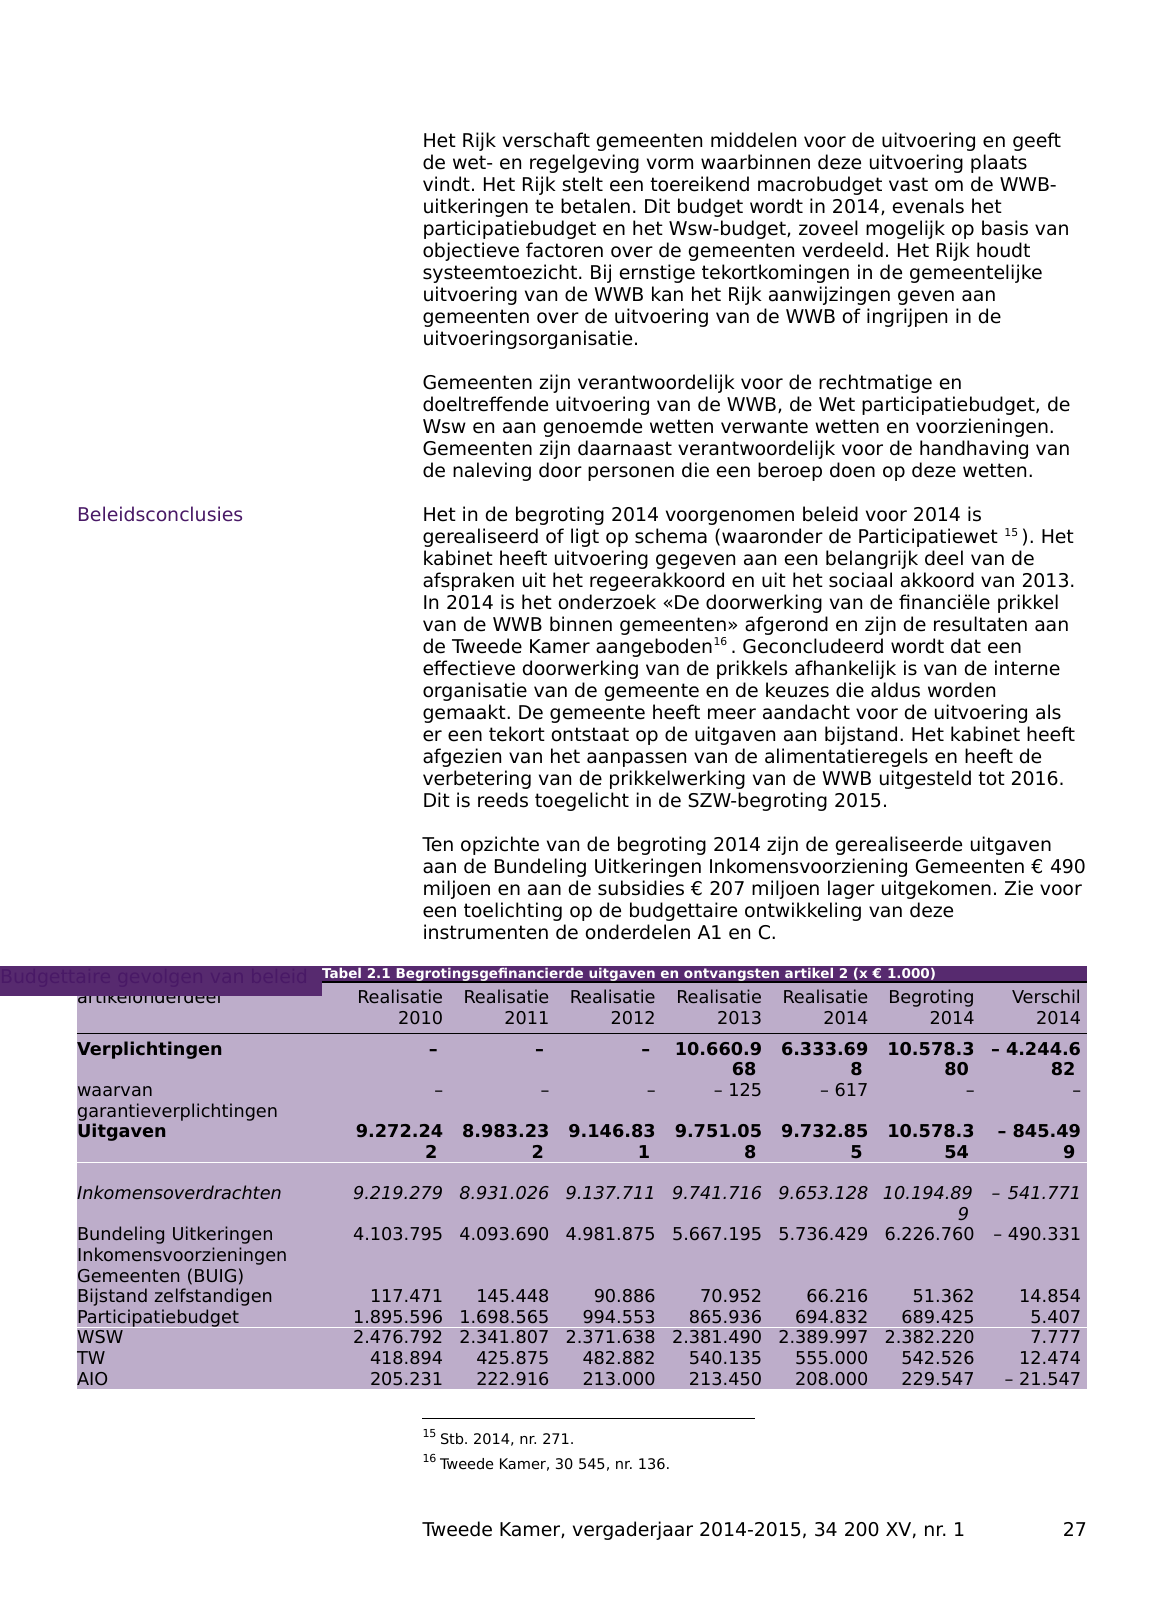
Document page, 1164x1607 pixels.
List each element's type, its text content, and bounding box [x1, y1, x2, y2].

text Tweede Kamer, 30 545, nr. 136. [422, 1452, 1087, 1474]
table_cell 9.732.855 [768, 1121, 874, 1162]
table_cell 2.476.792 [343, 1328, 449, 1348]
table_cell [555, 1163, 661, 1183]
table_cell 229.547 [874, 1369, 980, 1389]
table_cell 213.450 [661, 1369, 768, 1389]
table_cell [661, 1163, 768, 1183]
table_cell – 845.499 [980, 1121, 1087, 1162]
table_cell [449, 1266, 555, 1286]
table_cell 9.272.242 [343, 1121, 449, 1162]
table_cell 10.578.354 [874, 1121, 980, 1162]
table_cell – 617 [768, 1080, 874, 1121]
table_cell 694.832 [768, 1307, 874, 1327]
table_cell – 4.244.682 [980, 1034, 1087, 1080]
table_cell 8.983.232 [449, 1121, 555, 1162]
table_cell Realisatie 2014 [768, 983, 874, 1033]
table_cell 418.894 [343, 1348, 449, 1369]
table_cell [343, 1266, 449, 1286]
text Stb. 2014, nr. 271. [422, 1427, 1087, 1449]
table_cell 90.886 [555, 1286, 661, 1307]
table_cell – [874, 1080, 980, 1121]
table_cell [555, 1266, 661, 1286]
table_cell 9.219.279 [343, 1183, 449, 1224]
table_cell 145.448 [449, 1286, 555, 1307]
table_cell Inkomensvoorzieningen [77, 1245, 342, 1266]
table_cell Verschil 2014 [980, 983, 1087, 1033]
text Het Rijk verschaft gemeenten middelen voor de uitvoering en geeft de wet- en regelgeving vorm waarbinnen deze uitvoering plaats vindt. Het Rijk stelt een toereikend macrobudget vast om de WWB-uitkeringen te betalen. Dit budget wordt in 2014, evenals het participatiebudget en het Wsw-budget, zoveel mogelijk op basis van objectieve factoren over de gemeenten verdeeld. Het Rijk houdt systeemtoezicht. Bij ernstige tekortkomingen in de gemeentelijke uitvoering van de WWB kan het Rijk aanwijzingen geven aan gemeenten over de uitvoering van de WWB of ingrijpen in de uitvoeringsorganisatie. [422, 130, 1087, 350]
table_cell – [555, 1080, 661, 1121]
table_cell 9.653.128 [768, 1183, 874, 1224]
table_cell 2.389.997 [768, 1328, 874, 1348]
table_cell – [555, 1034, 661, 1080]
table_cell 6.226.760 [874, 1224, 980, 1245]
table_cell 689.425 [874, 1307, 980, 1327]
table_cell AIO [77, 1369, 342, 1389]
table_cell 425.875 [449, 1348, 555, 1369]
table_cell 9.751.058 [661, 1121, 768, 1162]
table_cell 10.194.899 [874, 1183, 980, 1224]
table_cell Verplichtingen [77, 1034, 342, 1080]
text Gemeenten zijn verantwoordelijk voor de rechtmatige en doeltreffende uitvoering van de WWB, de Wet participatiebudget, de Wsw en aan genoemde wetten verwante wetten en voorzieningen. Gemeenten zijn daarnaast verantwoordelijk voor de handhaving van de naleving door personen die een beroep doen op deze wetten. [422, 372, 1087, 482]
text Beleidsconclusies [77, 504, 399, 526]
table_cell 14.854 [980, 1286, 1087, 1307]
table_cell [980, 1163, 1087, 1183]
table_cell [768, 1163, 874, 1183]
table_cell [874, 1163, 980, 1183]
table_cell Bundeling Uitkeringen [77, 1224, 342, 1245]
text Ten opzichte van de begroting 2014 zijn de gerealiseerde uitgaven aan de Bundeling Uitkeringen Inkomensvoorziening Gemeenten € 490 miljoen en aan de subsidies € 207 miljoen lager uitgekomen. Zie voor een toelichting op de budgettaire ontwikkeling van deze instrumenten de onderdelen A1 en C. [422, 834, 1087, 944]
table_cell TW [77, 1348, 342, 1369]
table_cell [980, 1266, 1087, 1286]
table_cell [874, 1266, 980, 1286]
table_cell – [343, 1080, 449, 1121]
table_cell artikelonderdeel [77, 983, 342, 1033]
table_cell Realisatie 2013 [661, 983, 768, 1033]
table_cell 10.578.380 [874, 1034, 980, 1080]
table_cell 865.936 [661, 1307, 768, 1327]
table_cell – 541.771 [980, 1183, 1087, 1224]
table_cell 1.895.596 [343, 1307, 449, 1327]
table_cell 540.135 [661, 1348, 768, 1369]
table_cell 2.341.807 [449, 1328, 555, 1348]
table_cell 51.362 [874, 1286, 980, 1307]
table_cell [449, 1245, 555, 1266]
table_cell [980, 1245, 1087, 1266]
table_cell [343, 1245, 449, 1266]
table_cell [768, 1245, 874, 1266]
table_header Tabel 2.1 Begrotingsgefinancierde uitgaven en ontvangsten artikel 2 (x € 1.000) [0, 966, 1087, 996]
table_cell [555, 1245, 661, 1266]
table_cell 117.471 [343, 1286, 449, 1307]
table_cell [449, 1163, 555, 1183]
table_cell waarvan garantieverplichtingen [77, 1080, 342, 1121]
table_cell 213.000 [555, 1369, 661, 1389]
table_cell 2.381.490 [661, 1328, 768, 1348]
table_cell 9.137.711 [555, 1183, 661, 1224]
table_cell – [343, 1034, 449, 1080]
table_cell 66.216 [768, 1286, 874, 1307]
table_cell 208.000 [768, 1369, 874, 1389]
table_cell – [449, 1080, 555, 1121]
table_cell 8.931.026 [449, 1183, 555, 1224]
table_cell 7.777 [980, 1328, 1087, 1348]
table_cell [661, 1245, 768, 1266]
table_cell – 490.331 [980, 1224, 1087, 1245]
table_cell Realisatie 2011 [449, 983, 555, 1033]
table_cell 2.382.220 [874, 1328, 980, 1348]
table_cell 5.667.195 [661, 1224, 768, 1245]
table_cell [77, 1163, 342, 1183]
table_cell [343, 1163, 449, 1183]
table_cell 5.407 [980, 1307, 1087, 1327]
table_cell 205.231 [343, 1369, 449, 1389]
table_cell [874, 1245, 980, 1266]
table_cell – 21.547 [980, 1369, 1087, 1389]
table_cell Bijstand zelfstandigen [77, 1286, 342, 1307]
table_cell – [980, 1080, 1087, 1121]
table_cell 555.000 [768, 1348, 874, 1369]
table_cell – [449, 1034, 555, 1080]
table_cell 5.736.429 [768, 1224, 874, 1245]
table_cell 4.093.690 [449, 1224, 555, 1245]
table_cell 9.741.716 [661, 1183, 768, 1224]
table_cell 994.553 [555, 1307, 661, 1327]
table_cell 10.660.968 [661, 1034, 768, 1080]
table_cell 4.103.795 [343, 1224, 449, 1245]
table_cell 12.474 [980, 1348, 1087, 1369]
table_cell Inkomensoverdrachten [77, 1183, 342, 1224]
table_cell Participatiebudget [77, 1307, 342, 1327]
table_cell 222.916 [449, 1369, 555, 1389]
table_cell 1.698.565 [449, 1307, 555, 1327]
table_cell 542.526 [874, 1348, 980, 1369]
table_cell 9.146.831 [555, 1121, 661, 1162]
table_cell Uitgaven [77, 1121, 342, 1162]
table_cell Realisatie 2010 [343, 983, 449, 1033]
table_cell [768, 1266, 874, 1286]
table_cell [661, 1266, 768, 1286]
table_cell – 125 [661, 1080, 768, 1121]
table_cell 70.952 [661, 1286, 768, 1307]
text Het in de begroting 2014 voorgenomen beleid voor 2014 is gerealiseerd of ligt op schema (waaronder de Participatiewet ). Het kabinet heeft uitvoering gegeven aan een belangrijk deel van de afspraken uit het regeerakkoord en uit het sociaal akkoord van 2013. In 2014 is het onderzoek «De doorwerking van de financiële prikkel van de WWB binnen gemeenten» afgerond en zijn de resultaten aan de Tweede Kamer aangeboden. Geconcludeerd wordt dat een effectieve doorwerking van de prikkels afhankelijk is van de interne organisatie van de gemeente en de keuzes die aldus worden gemaakt. De gemeente heeft meer aandacht voor de uitvoering als er een tekort ontstaat op de uitgaven aan bijstand. Het kabinet heeft afgezien van het aanpassen van de alimentatieregels en heeft de verbetering van de prikkelwerking van de WWB uitgesteld tot 2016. Dit is reeds toegelicht in de SZW-begroting 2015. [422, 504, 1087, 812]
table_cell Gemeenten (BUIG) [77, 1266, 342, 1286]
table_cell WSW [77, 1328, 342, 1348]
table_cell 2.371.638 [555, 1328, 661, 1348]
table_cell 6.333.698 [768, 1034, 874, 1080]
table_cell 482.882 [555, 1348, 661, 1369]
table_cell Realisatie 2012 [555, 983, 661, 1033]
table_cell Begroting 2014 [874, 983, 980, 1033]
table_cell 4.981.875 [555, 1224, 661, 1245]
